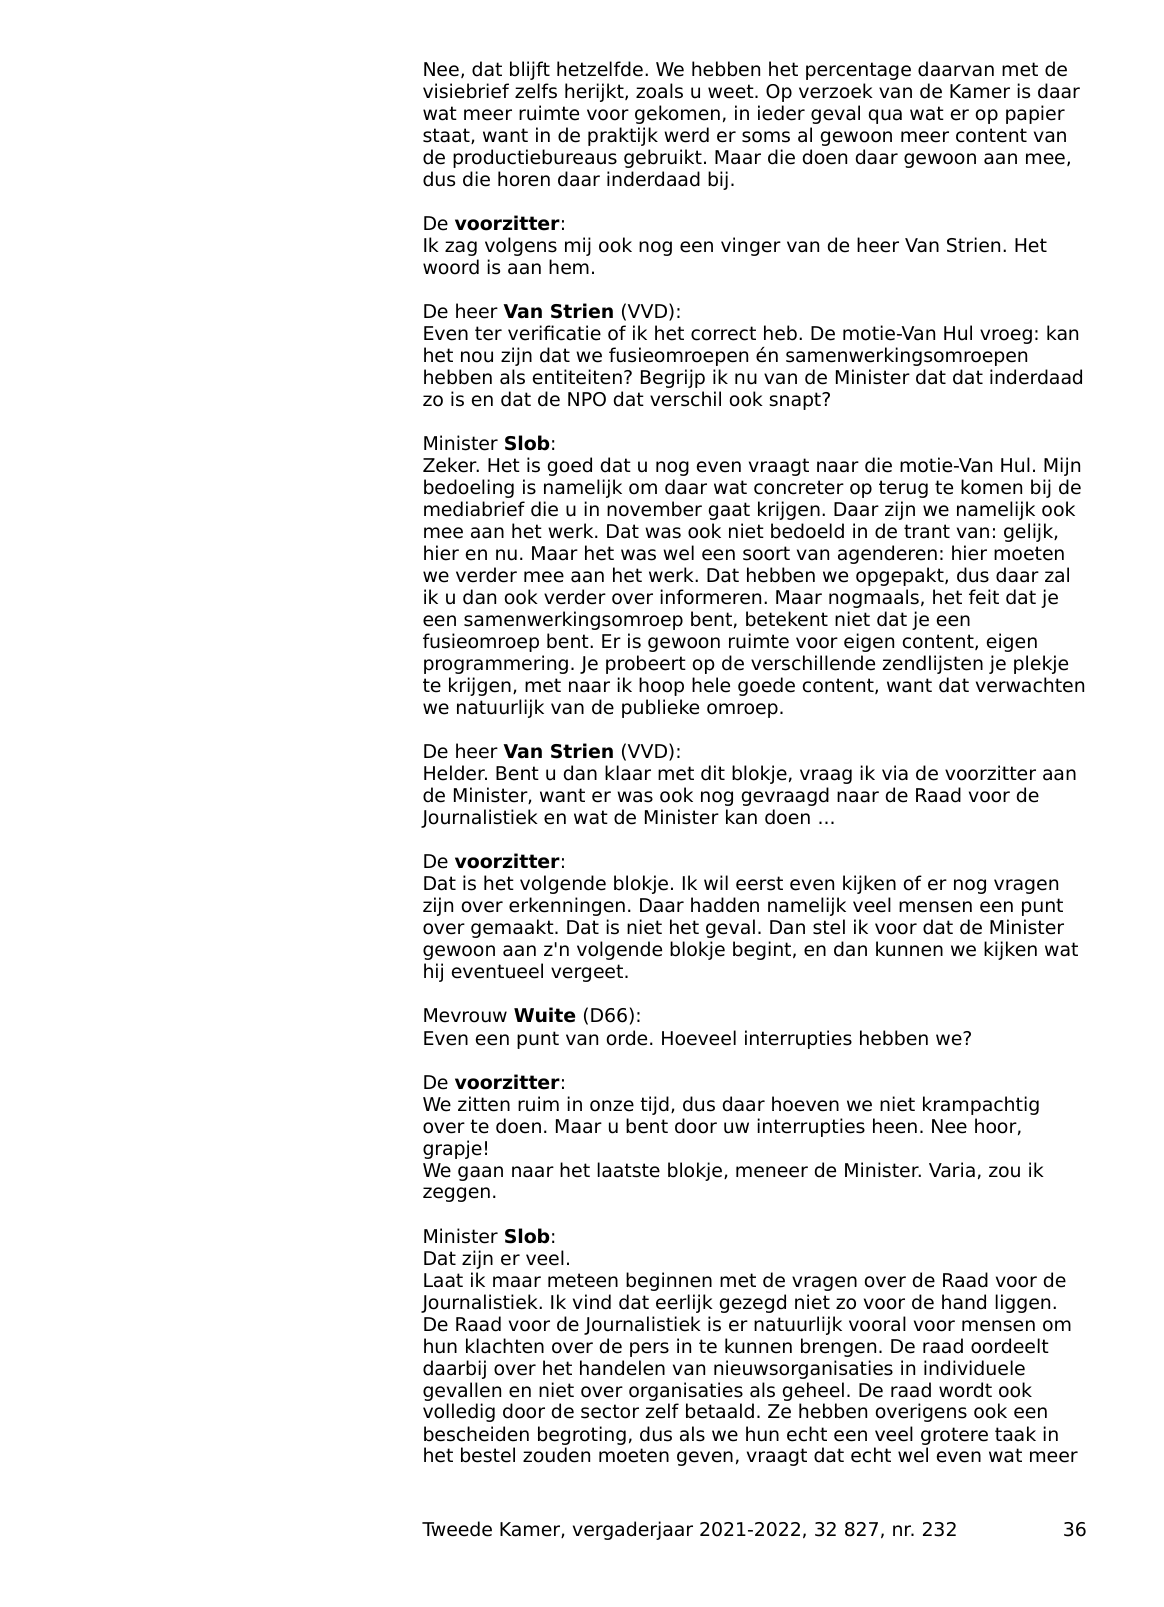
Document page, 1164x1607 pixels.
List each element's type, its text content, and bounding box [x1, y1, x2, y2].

text Mevrouw Wuite (D66): [422, 1005, 1087, 1027]
text Nee, dat blijft hetzelfde. We hebben het percentage daarvan met de visiebrief zelfs herijkt, zoals u weet. Op verzoek van de Kamer is daar wat meer ruimte voor gekomen, in ieder geval qua wat er op papier staat, want in de praktijk werd er soms al gewoon meer content van de productiebureaus gebruikt. Maar die doen daar gewoon aan mee, dus die horen daar inderdaad bij. [422, 59, 1087, 191]
text Helder. Bent u dan klaar met dit blokje, vraag ik via de voorzitter aan de Minister, want er was ook nog gevraagd naar de Raad voor de Journalistiek en wat de Minister kan doen ... [422, 763, 1087, 829]
text De voorzitter: [422, 851, 1087, 873]
text De heer Van Strien (VVD): [422, 741, 1087, 763]
text De heer Van Strien (VVD): [422, 301, 1087, 323]
text We gaan naar het laatste blokje, meneer de Minister. Varia, zou ik zeggen. [422, 1159, 1087, 1203]
text Dat zijn er veel. [422, 1248, 1087, 1269]
text Even ter verificatie of ik het correct heb. De motie-Van Hul vroeg: kan het nou zijn dat we fusieomroepen én samenwerkingsomroepen hebben als entiteiten? Begrijp ik nu van de Minister dat dat inderdaad zo is en dat de NPO dat verschil ook snapt? [422, 323, 1087, 411]
text Laat ik maar meteen beginnen met de vragen over de Raad voor de Journalistiek. Ik vind dat eerlijk gezegd niet zo voor de hand liggen. De Raad voor de Journalistiek is er natuurlijk vooral voor mensen om hun klachten over de pers in te kunnen brengen. De raad oordeelt daarbij over het handelen van nieuwsorganisaties in individuele gevallen en niet over organisaties als geheel. De raad wordt ook volledig door de sector zelf betaald. Ze hebben overigens ook een bescheiden begroting, dus als we hun echt een veel grotere taak in het bestel zouden moeten geven, vraagt dat echt wel even wat meer [422, 1269, 1087, 1467]
text Minister Slob: [422, 433, 1087, 455]
text Minister Slob: [422, 1226, 1087, 1248]
text De voorzitter: [422, 1072, 1087, 1093]
text Ik zag volgens mij ook nog een vinger van de heer Van Strien. Het woord is aan hem. [422, 235, 1087, 279]
text Even een punt van orde. Hoeveel interrupties hebben we? [422, 1027, 1087, 1049]
text De voorzitter: [422, 213, 1087, 235]
text Dat is het volgende blokje. Ik wil eerst even kijken of er nog vragen zijn over erkenningen. Daar hadden namelijk veel mensen een punt over gemaakt. Dat is niet het geval. Dan stel ik voor dat de Minister gewoon aan z'n volgende blokje begint, en dan kunnen we kijken wat hij eventueel vergeet. [422, 873, 1087, 983]
text We zitten ruim in onze tijd, dus daar hoeven we niet krampachtig over te doen. Maar u bent door uw interrupties heen. Nee hoor, grapje! [422, 1093, 1087, 1159]
text Zeker. Het is goed dat u nog even vraagt naar die motie-Van Hul. Mijn bedoeling is namelijk om daar wat concreter op terug te komen bij de mediabrief die u in november gaat krijgen. Daar zijn we namelijk ook mee aan het werk. Dat was ook niet bedoeld in de trant van: gelijk, hier en nu. Maar het was wel een soort van agenderen: hier moeten we verder mee aan het werk. Dat hebben we opgepakt, dus daar zal ik u dan ook verder over informeren. Maar nogmaals, het feit dat je een samenwerkingsomroep bent, betekent niet dat je een fusieomroep bent. Er is gewoon ruimte voor eigen content, eigen programmering. Je probeert op de verschillende zendlijsten je plekje te krijgen, met naar ik hoop hele goede content, want dat verwachten we natuurlijk van de publieke omroep. [422, 455, 1087, 719]
